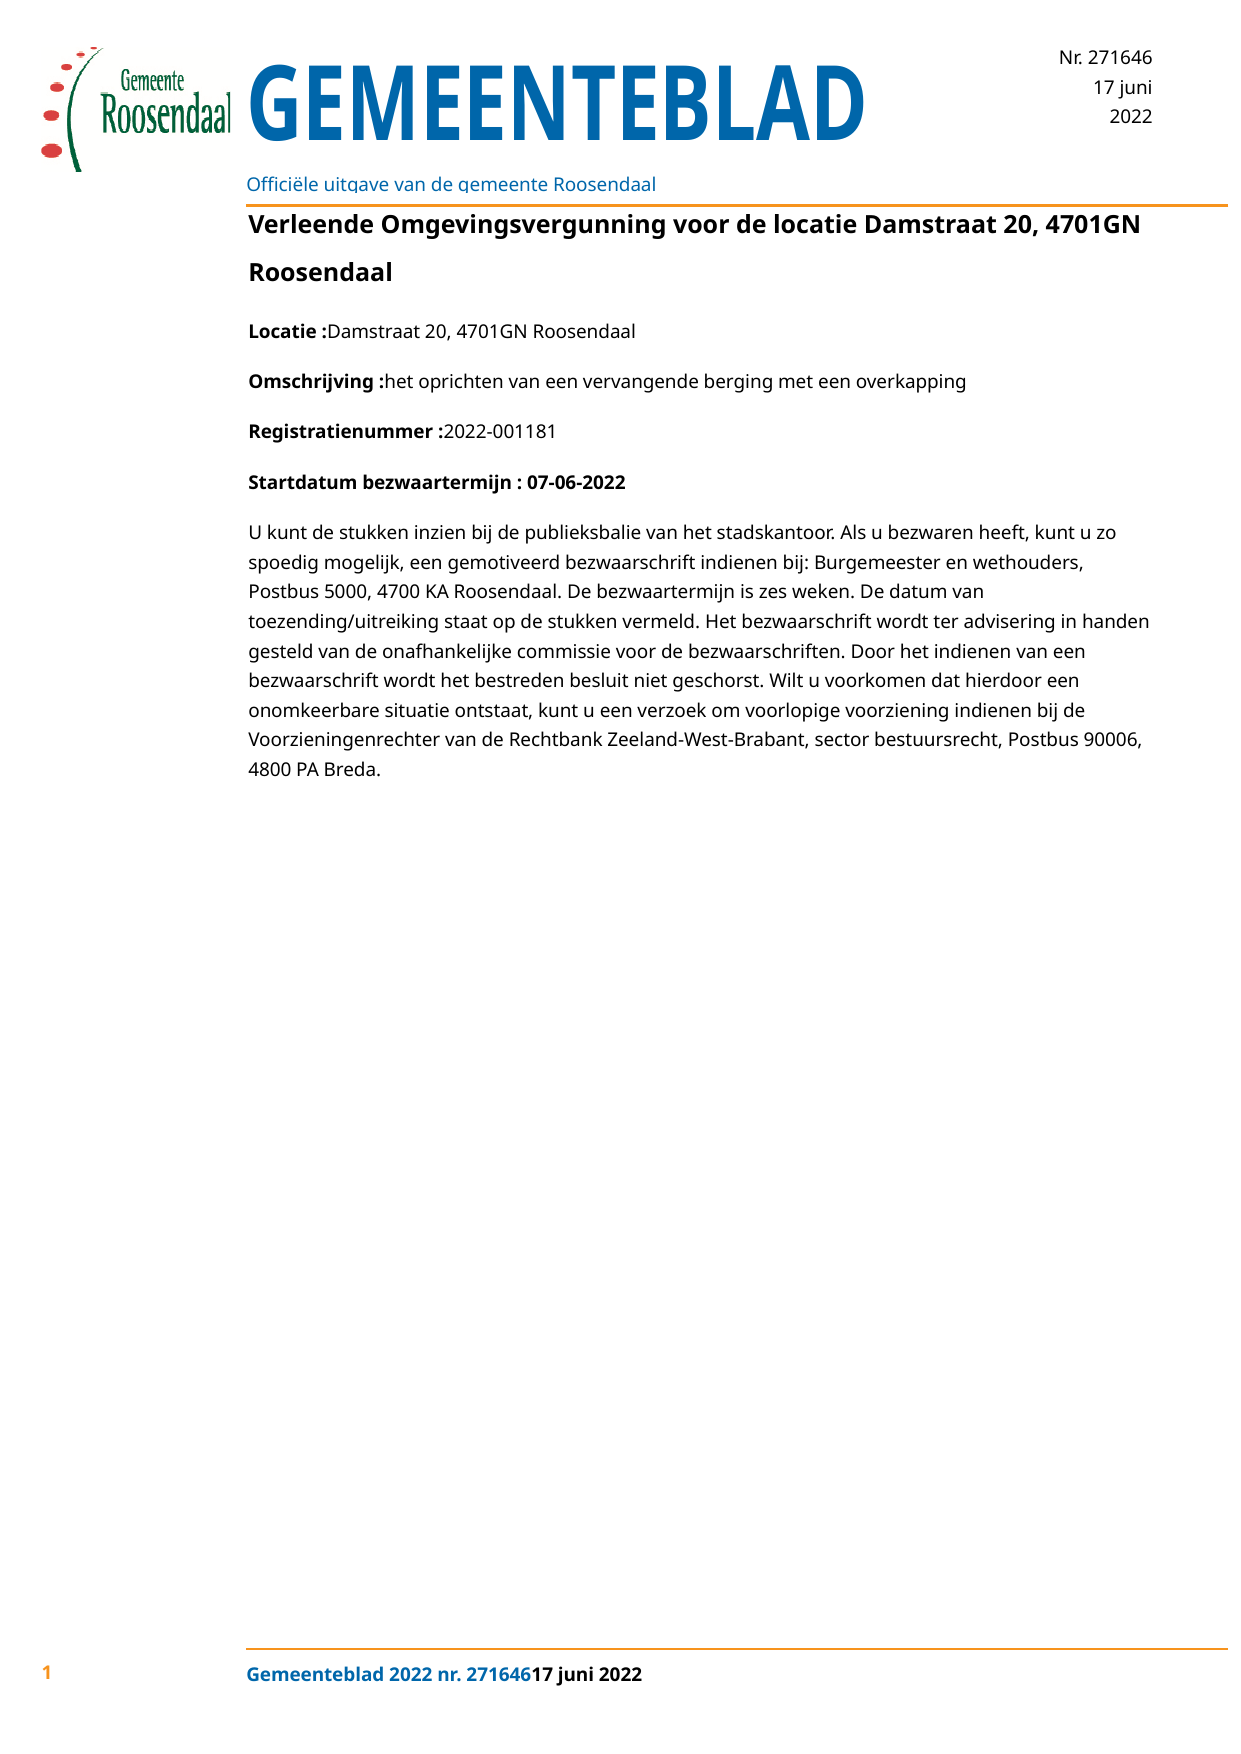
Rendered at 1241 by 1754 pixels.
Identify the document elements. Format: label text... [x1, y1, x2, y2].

text Locatie :Damstraat 20, 4701GN Roosendaal [248, 318, 1152, 344]
text Startdatum bezwaartermijn : 07-06-2022 [248, 469, 1152, 495]
text Registratienummer :2022-001181 [248, 419, 1152, 444]
text Verleende Omgevingsvergunning voor de locatie Damstraat 20, 4701GN Roosendaal [248, 207, 1152, 288]
text Omschrijving :het oprichten van een vervangende berging met een overkapping [248, 368, 1152, 394]
text U kunt de stukken inzien bij de publieksbalie van het stadskantoor. Als u bezwaren heeft, kunt u zo spoedig mogelijk, een gemotiveerd bezwaarschrift indienen bij: Burgemeester en wethouders, Postbus 5000, 4700 KA Roosendaal. De bezwaartermijn is zes weken. De datum van toezending/uitreiking staat op de stukken vermeld. Het bezwaarschrift wordt ter advisering in handen gesteld van de onafhankelijke commissie voor de bezwaarschriften. Door het indienen van een bezwaarschrift wordt het bestreden besluit niet geschorst. Wilt u voorkomen dat hierdoor een onomkeerbare situatie ontstaat, kunt u een verzoek om voorlopige voorziening indienen bij de Voorzieningenrechter van de Rechtbank Zeeland-West-Brabant, sector bestuursrecht, Postbus 90006, 4800 PA Breda. [248, 519, 1152, 782]
picture [41, 47, 231, 172]
